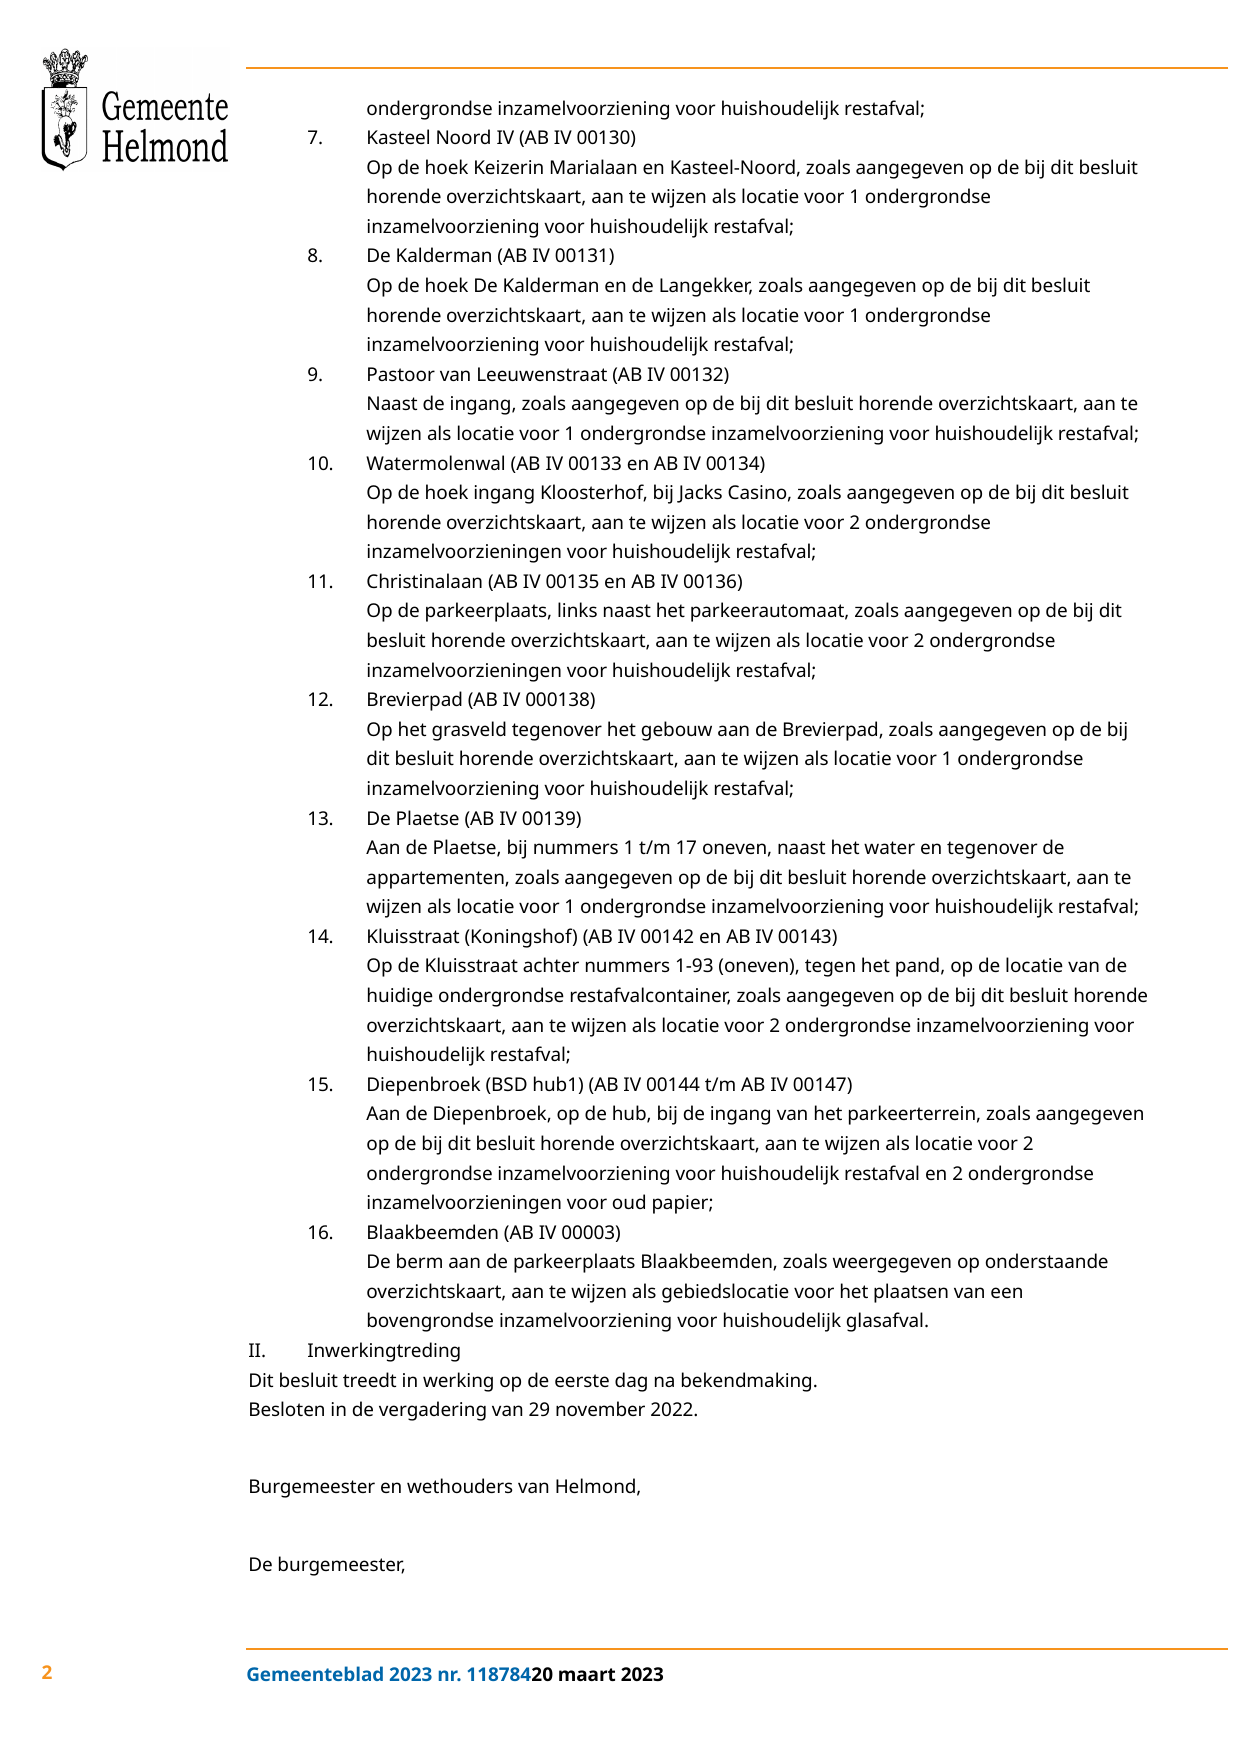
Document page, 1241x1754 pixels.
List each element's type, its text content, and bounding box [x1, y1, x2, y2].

list Op de Kluisstraat achter nummers 1-93 (oneven), tegen het pand, op de locatie van de huidige ondergrondse restafvalcontainer, zoals aangegeven op de bij dit besluit horende overzichtskaart, aan te wijzen als locatie voor 2 ondergrondse inzamelvoorziening voor huishoudelijk restafval; [307, 953, 1152, 1067]
list Aan de Diepenbroek, op de hub, bij de ingang van het parkeerterrein, zoals aangegeven op de bij dit besluit horende overzichtskaart, aan te wijzen als locatie voor 2 ondergrondse inzamelvoorziening voor huishoudelijk restafval en 2 ondergrondse inzamelvoorzieningen voor oud papier; [307, 1101, 1152, 1215]
list Brevierpad (AB IV 000138) [307, 686, 1152, 712]
list De berm aan de parkeerplaats Blaakbeemden, zoals weergegeven op onderstaande overzichtskaart, aan te wijzen als gebiedslocatie voor het plaatsen van een bovengrondse inzamelvoorziening voor huishoudelijk glasafval. [307, 1248, 1152, 1333]
list Op de hoek ingang Kloosterhof, bij Jacks Casino, zoals aangegeven op de bij dit besluit horende overzichtskaart, aan te wijzen als locatie voor 2 ondergrondse inzamelvoorzieningen voor huishoudelijk restafval; [307, 479, 1152, 564]
list Kluisstraat (Koningshof) (AB IV 00142 en AB IV 00143) [307, 923, 1152, 949]
list Op het grasveld tegenover het gebouw aan de Brevierpad, zoals aangegeven op de bij dit besluit horende overzichtskaart, aan te wijzen als locatie voor 1 ondergrondse inzamelvoorziening voor huishoudelijk restafval; [307, 716, 1152, 801]
list De Kalderman (AB IV 00131) [307, 243, 1152, 268]
text De burgemeester, [248, 1551, 1152, 1577]
list Watermolenwal (AB IV 00133 en AB IV 00134) [307, 450, 1152, 476]
list De Plaetse (AB IV 00139) [307, 805, 1152, 831]
picture [41, 47, 231, 172]
list Op de hoek De Kalderman en de Langekker, zoals aangegeven op de bij dit besluit horende overzichtskaart, aan te wijzen als locatie voor 1 ondergrondse inzamelvoorziening voor huishoudelijk restafval; [307, 272, 1152, 357]
list Inwerkingtreding [248, 1337, 1152, 1363]
list Blaakbeemden (AB IV 00003) [307, 1219, 1152, 1245]
text Dit besluit treedt in werking op de eerste dag na bekendmaking. [248, 1367, 1152, 1393]
list Naast de ingang, zoals aangegeven op de bij dit besluit horende overzichtskaart, aan te wijzen als locatie voor 1 ondergrondse inzamelvoorziening voor huishoudelijk restafval; [307, 391, 1152, 446]
list Kasteel Noord IV (AB IV 00130) [307, 124, 1152, 150]
list Christinalaan (AB IV 00135 en AB IV 00136) [307, 568, 1152, 594]
text Burgemeester en wethouders van Helmond, [248, 1474, 1152, 1499]
list ondergrondse inzamelvoorziening voor huishoudelijk restafval; [307, 95, 1152, 121]
list Op de parkeerplaats, links naast het parkeerautomaat, zoals aangegeven op de bij dit besluit horende overzichtskaart, aan te wijzen als locatie voor 2 ondergrondse inzamelvoorzieningen voor huishoudelijk restafval; [307, 598, 1152, 683]
list Aan de Plaetse, bij nummers 1 t/m 17 oneven, naast het water en tegenover de appartementen, zoals aangegeven op de bij dit besluit horende overzichtskaart, aan te wijzen als locatie voor 1 ondergrondse inzamelvoorziening voor huishoudelijk restafval; [307, 834, 1152, 919]
list Pastoor van Leeuwenstraat (AB IV 00132) [307, 361, 1152, 387]
list Diepenbroek (BSD hub1) (AB IV 00144 t/m AB IV 00147) [307, 1071, 1152, 1097]
text Besloten in de vergadering van 29 november 2022. [248, 1396, 1152, 1422]
list Op de hoek Keizerin Marialaan en Kasteel-Noord, zoals aangegeven op de bij dit besluit horende overzichtskaart, aan te wijzen als locatie voor 1 ondergrondse inzamelvoorziening voor huishoudelijk restafval; [307, 154, 1152, 239]
